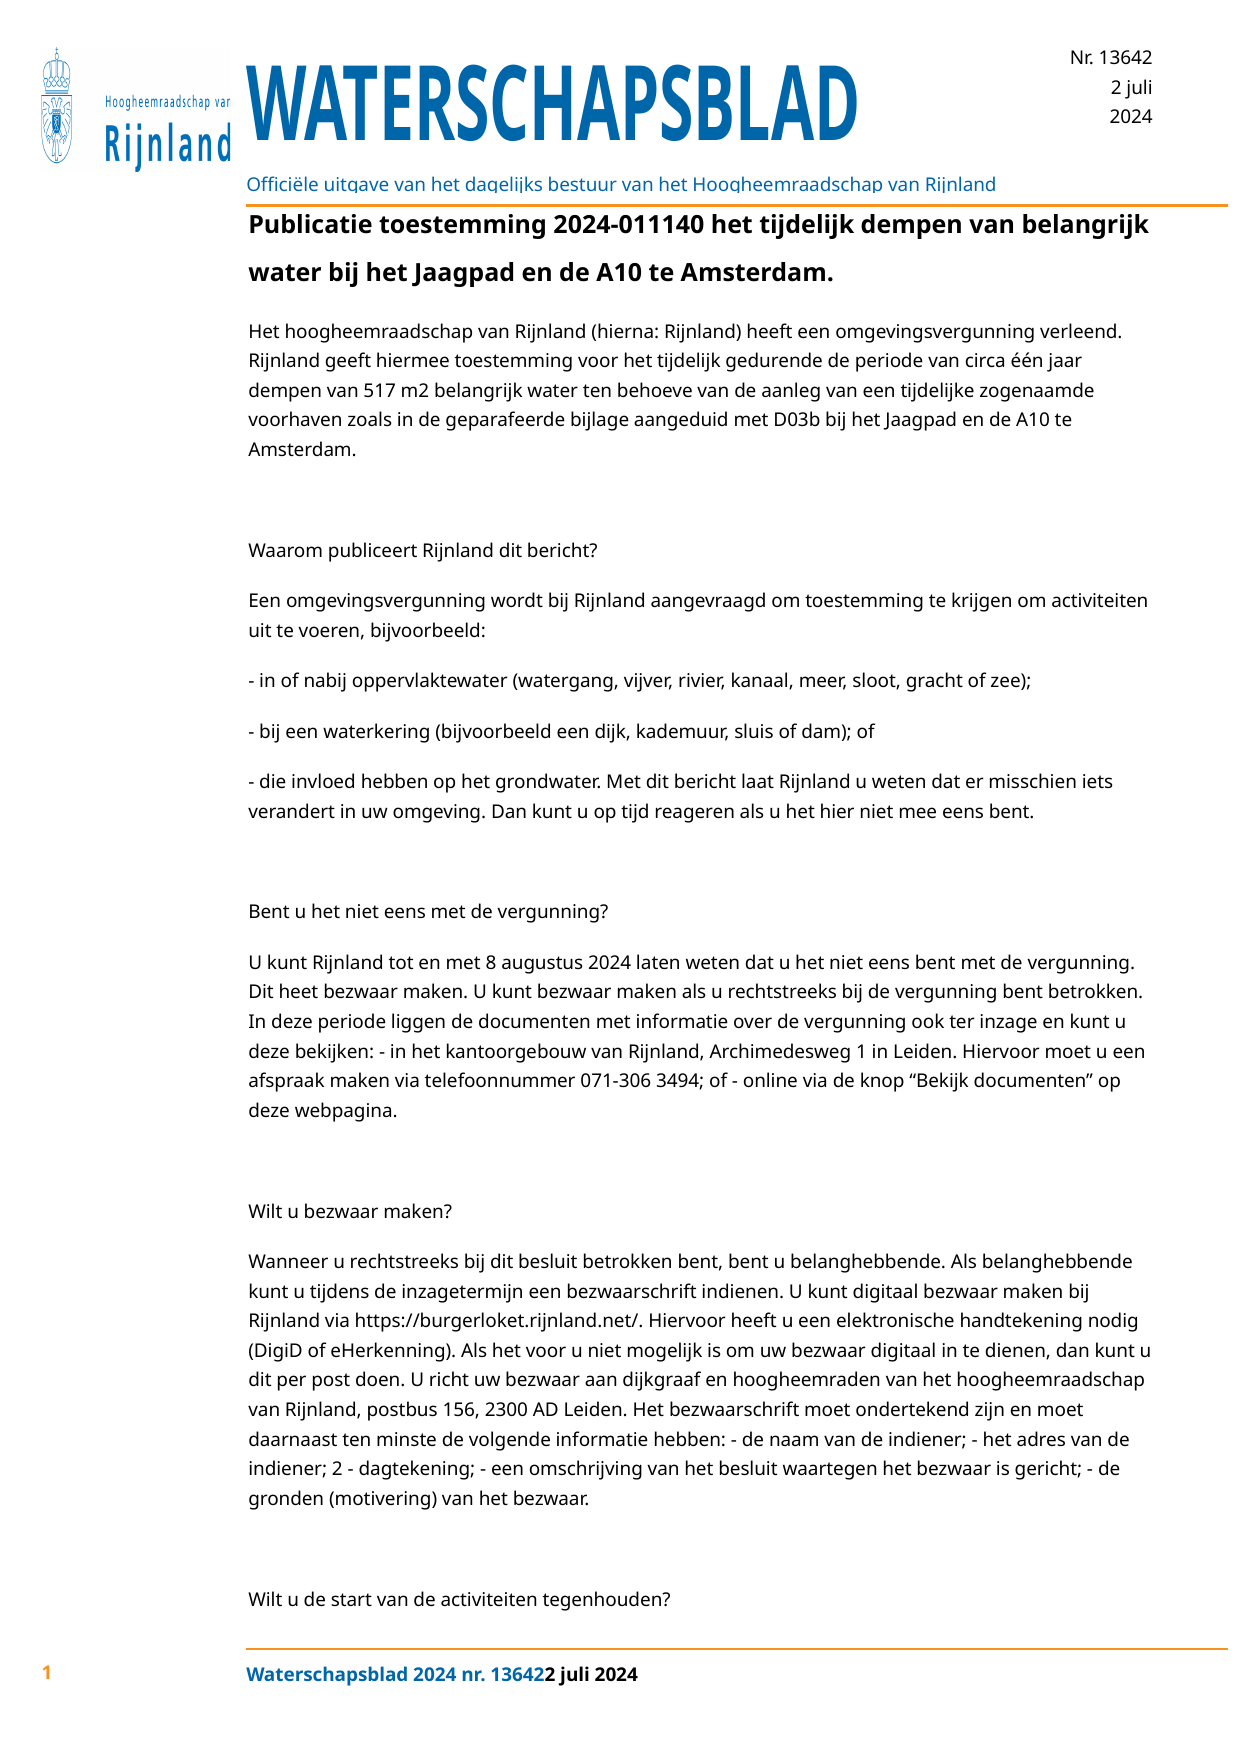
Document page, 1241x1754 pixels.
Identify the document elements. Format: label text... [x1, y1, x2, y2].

text - die invloed hebben op het grondwater. Met dit bericht laat Rijnland u weten dat er misschien iets verandert in uw omgeving. Dan kunt u op tijd reageren als u het hier niet mee eens bent. [248, 768, 1152, 824]
text U kunt Rijnland tot en met 8 augustus 2024 laten weten dat u het niet eens bent met de vergunning. Dit heet bezwaar maken. U kunt bezwaar maken als u rechtstreeks bij de vergunning bent betrokken. In deze periode liggen de documenten met informatie over de vergunning ook ter inzage en kunt u deze bekijken: - in het kantoorgebouw van Rijnland, Archimedesweg 1 in Leiden. Hiervoor moet u een afspraak maken via telefoonnummer 071-306 3494; of - online via de knop “Bekijk documenten” op deze webpagina. [248, 949, 1152, 1123]
text - in of nabij oppervlaktewater (watergang, vijver, rivier, kanaal, meer, sloot, gracht of zee); [248, 667, 1152, 693]
text Het hoogheemraadschap van Rijnland (hierna: Rijnland) heeft een omgevingsvergunning verleend. Rijnland geeft hiermee toestemming voor het tijdelijk gedurende de periode van circa één jaar dempen van 517 m2 belangrijk water ten behoeve van de aanleg van een tijdelijke zogenaamde voorhaven zoals in de geparafeerde bijlage aangeduid met D03b bij het Jaagpad en de A10 te Amsterdam. [248, 318, 1152, 462]
text - bij een waterkering (bijvoorbeeld een dijk, kademuur, sluis of dam); of [248, 718, 1152, 744]
text Een omgevingsvergunning wordt bij Rijnland aangevraagd om toestemming te krijgen om activiteiten uit te voeren, bijvoorbeeld: [248, 587, 1152, 643]
text Wilt u bezwaar maken? [248, 1198, 1152, 1224]
text Wilt u de start van de activiteiten tegenhouden? [248, 1586, 1152, 1612]
text Wanneer u rechtstreeks bij dit besluit betrokken bent, bent u belanghebbende. Als belanghebbende kunt u tijdens de inzagetermijn een bezwaarschrift indienen. U kunt digitaal bezwaar maken bij Rijnland via https://burgerloket.rijnland.net/. Hiervoor heeft u een elektronische handtekening nodig (DigiD of eHerkenning). Als het voor u niet mogelijk is om uw bezwaar digitaal in te dienen, dan kunt u dit per post doen. U richt uw bezwaar aan dijkgraaf en hoogheemraden van het hoogheemraadschap van Rijnland, postbus 156, 2300 AD Leiden. Het bezwaarschrift moet ondertekend zijn en moet daarnaast ten minste de volgende informatie hebben: - de naam van de indiener; - het adres van de indiener; 2 - dagtekening; - een omschrijving van het besluit waartegen het bezwaar is gericht; - de gronden (motivering) van het bezwaar. [248, 1248, 1152, 1511]
text Waarom publiceert Rijnland dit bericht? [248, 537, 1152, 563]
text Publicatie toestemming 2024-011140 het tijdelijk dempen van belangrijk water bij het Jaagpad en de A10 te Amsterdam. [248, 207, 1152, 288]
picture [41, 47, 231, 172]
text Bent u het niet eens met de vergunning? [248, 899, 1152, 924]
